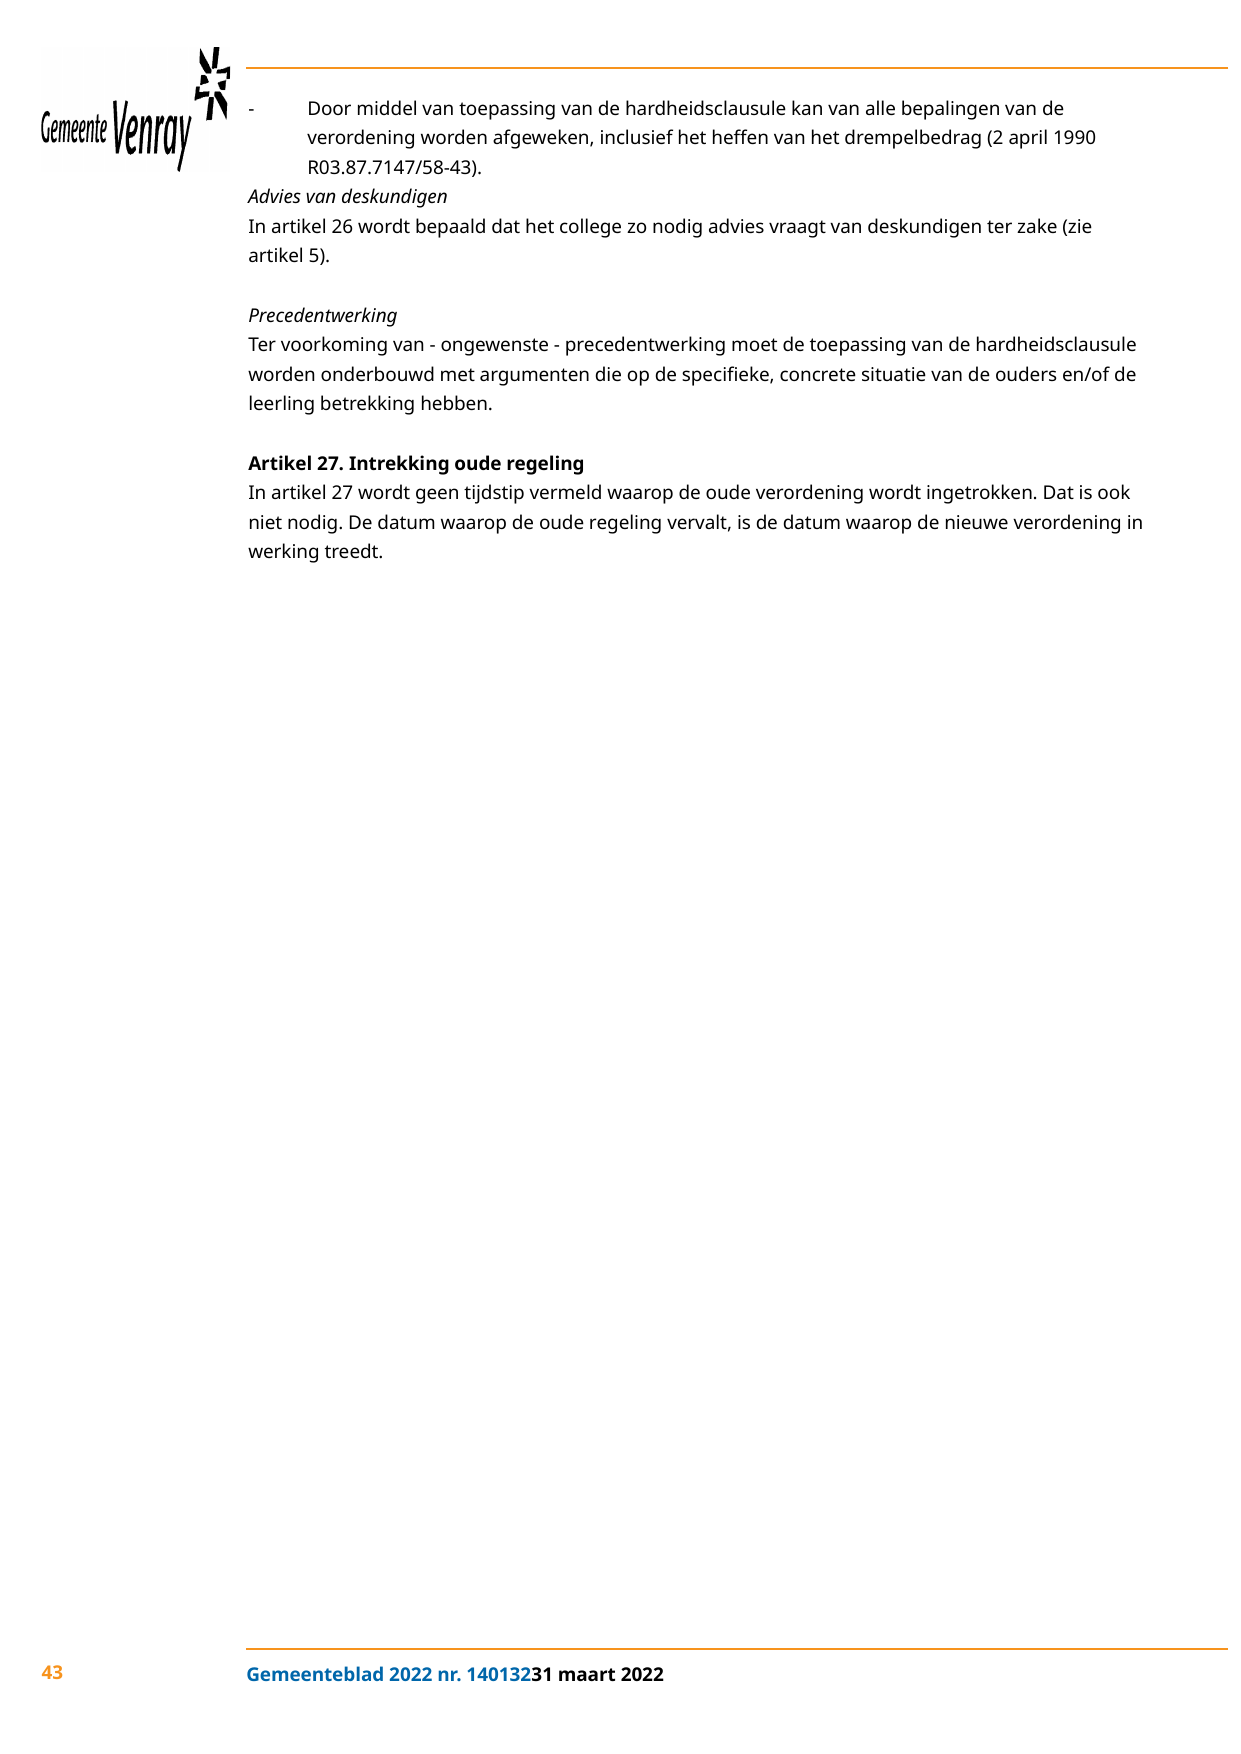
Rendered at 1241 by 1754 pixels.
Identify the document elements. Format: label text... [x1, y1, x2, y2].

picture [41, 47, 231, 172]
text Advies van deskundigen [248, 183, 1152, 209]
text Artikel 27. Intrekking oude regeling [248, 450, 1152, 476]
text In artikel 26 wordt bepaald dat het college zo nodig advies vraagt van deskundigen ter zake (zie artikel 5). [248, 213, 1152, 268]
text In artikel 27 wordt geen tijdstip vermeld waarop de oude verordening wordt ingetrokken. Dat is ook niet nodig. De datum waarop de oude regeling vervalt, is de datum waarop de nieuwe verordening in werking treedt. [248, 479, 1152, 564]
list Door middel van toepassing van de hardheidsclausule kan van alle bepalingen van de verordening worden afgeweken, inclusief het heffen van het drempelbedrag (2 april 1990 R03.87.7147/58-43). [248, 95, 1152, 180]
text Precedentwerking [248, 302, 1152, 328]
text Ter voorkoming van - ongewenste - precedentwerking moet de toepassing van de hardheidsclausule worden onderbouwd met argumenten die op de specifieke, concrete situatie van de ouders en/of de leerling betrekking hebben. [248, 331, 1152, 416]
